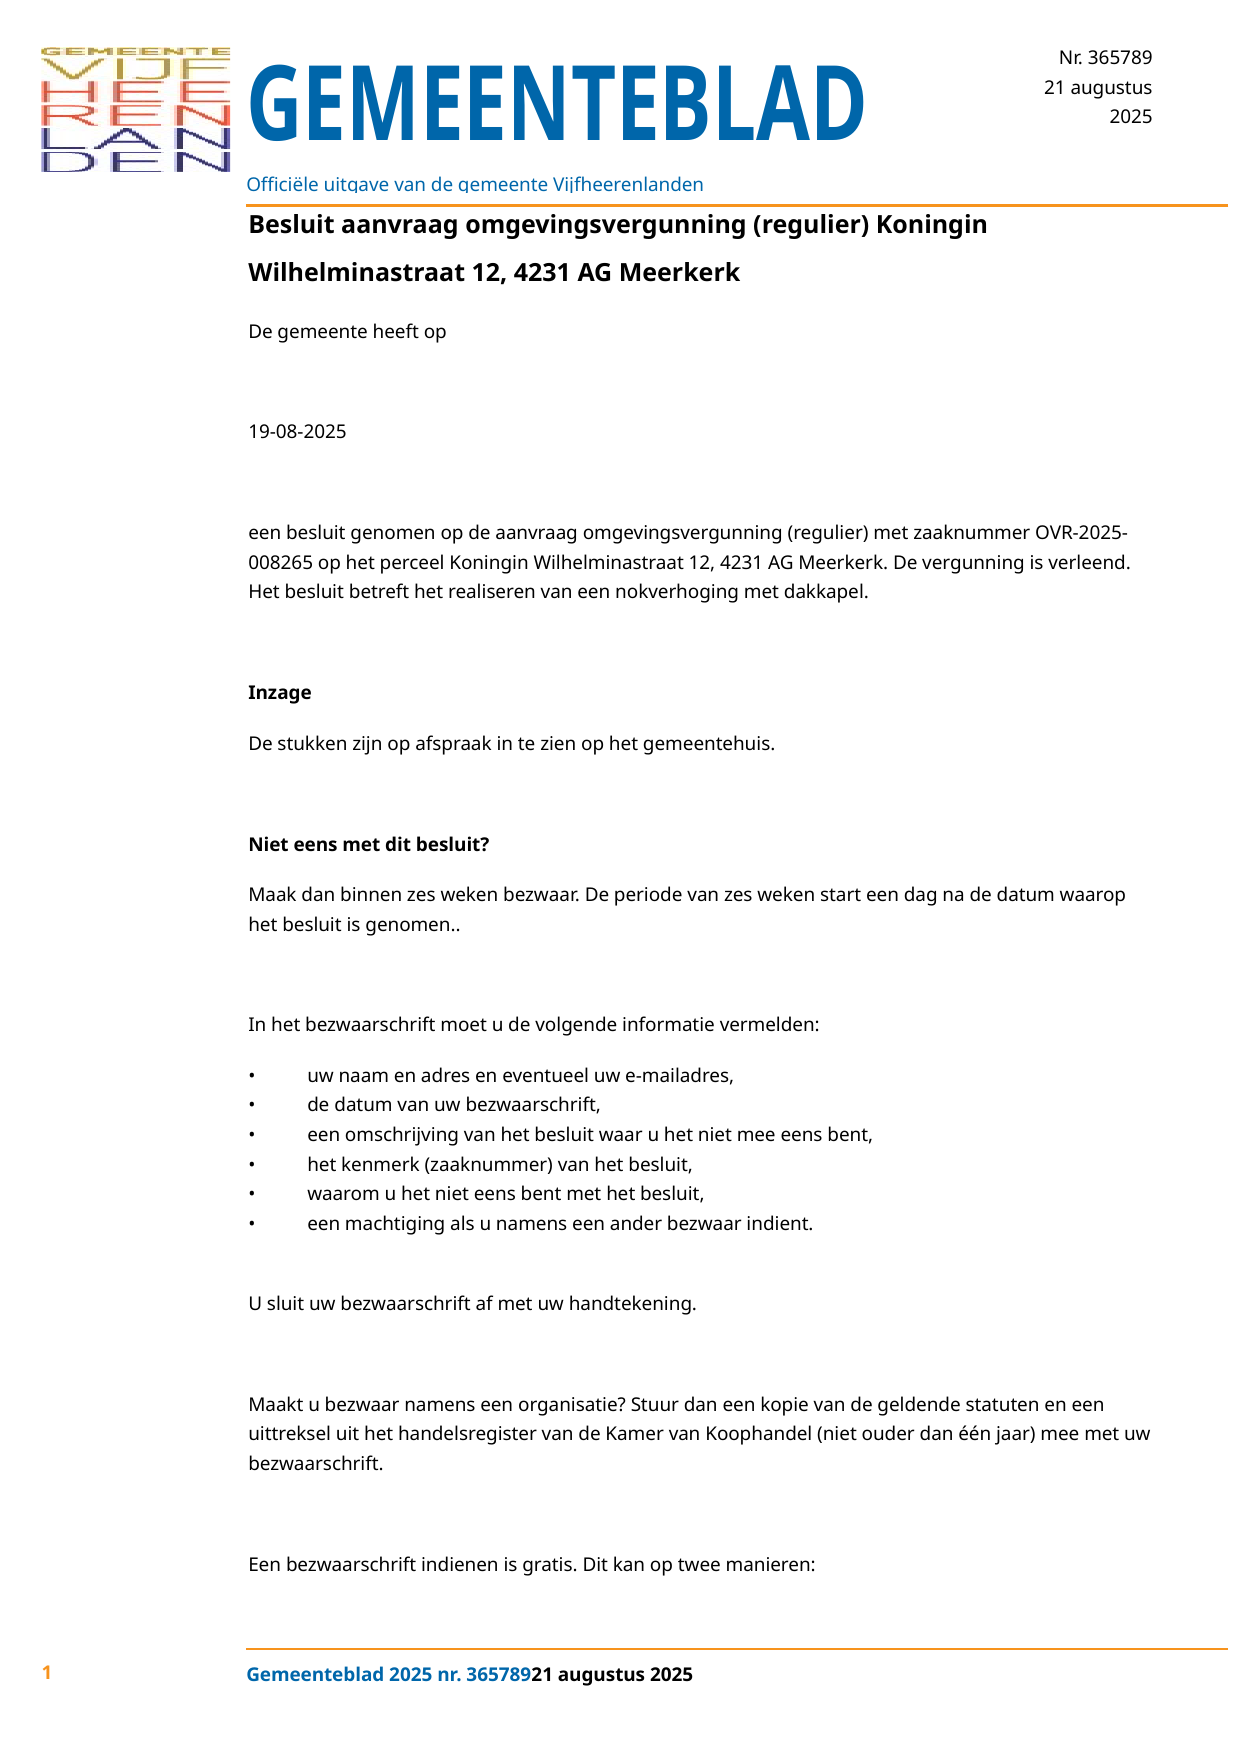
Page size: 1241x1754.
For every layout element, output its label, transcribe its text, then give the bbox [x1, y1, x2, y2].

list het kenmerk (zaaknummer) van het besluit, [248, 1151, 1152, 1177]
text De stukken zijn op afspraak in te zien op het gemeentehuis. [248, 730, 1152, 756]
text De gemeente heeft op [248, 318, 1152, 344]
list waarom u het niet eens bent met het besluit, [248, 1180, 1152, 1206]
picture [41, 47, 231, 172]
list uw naam en adres en eventueel uw e-mailadres, [248, 1062, 1152, 1088]
list een omschrijving van het besluit waar u het niet mee eens bent, [248, 1121, 1152, 1147]
text 19-08-2025 [248, 419, 1152, 444]
text In het bezwaarschrift moet u de volgende informatie vermelden: [248, 1012, 1152, 1037]
text Inzage [248, 679, 1152, 705]
text een besluit genomen op de aanvraag omgevingsvergunning (regulier) met zaaknummer OVR-2025-008265 op het perceel Koningin Wilhelminastraat 12, 4231 AG Meerkerk. De vergunning is verleend. Het besluit betreft het realiseren van een nokverhoging met dakkapel. [248, 519, 1152, 604]
list een machtiging als u namens een ander bezwaar indient. [248, 1210, 1152, 1236]
text Een bezwaarschrift indienen is gratis. Dit kan op twee manieren: [248, 1551, 1152, 1577]
text Maakt u bezwaar namens een organisatie? Stuur dan een kopie van de geldende statuten en een uittreksel uit het handelsregister van de Kamer van Koophandel (niet ouder dan één jaar) mee met uw bezwaarschrift. [248, 1391, 1152, 1476]
text Besluit aanvraag omgevingsvergunning (regulier) Koningin Wilhelminastraat 12, 4231 AG Meerkerk [248, 207, 1152, 288]
text U sluit uw bezwaarschrift af met uw handtekening. [248, 1290, 1152, 1316]
list de datum van uw bezwaarschrift, [248, 1092, 1152, 1117]
text Maak dan binnen zes weken bezwaar. De periode van zes weken start een dag na de datum waarop het besluit is genomen.. [248, 881, 1152, 937]
text Niet eens met dit besluit? [248, 831, 1152, 857]
